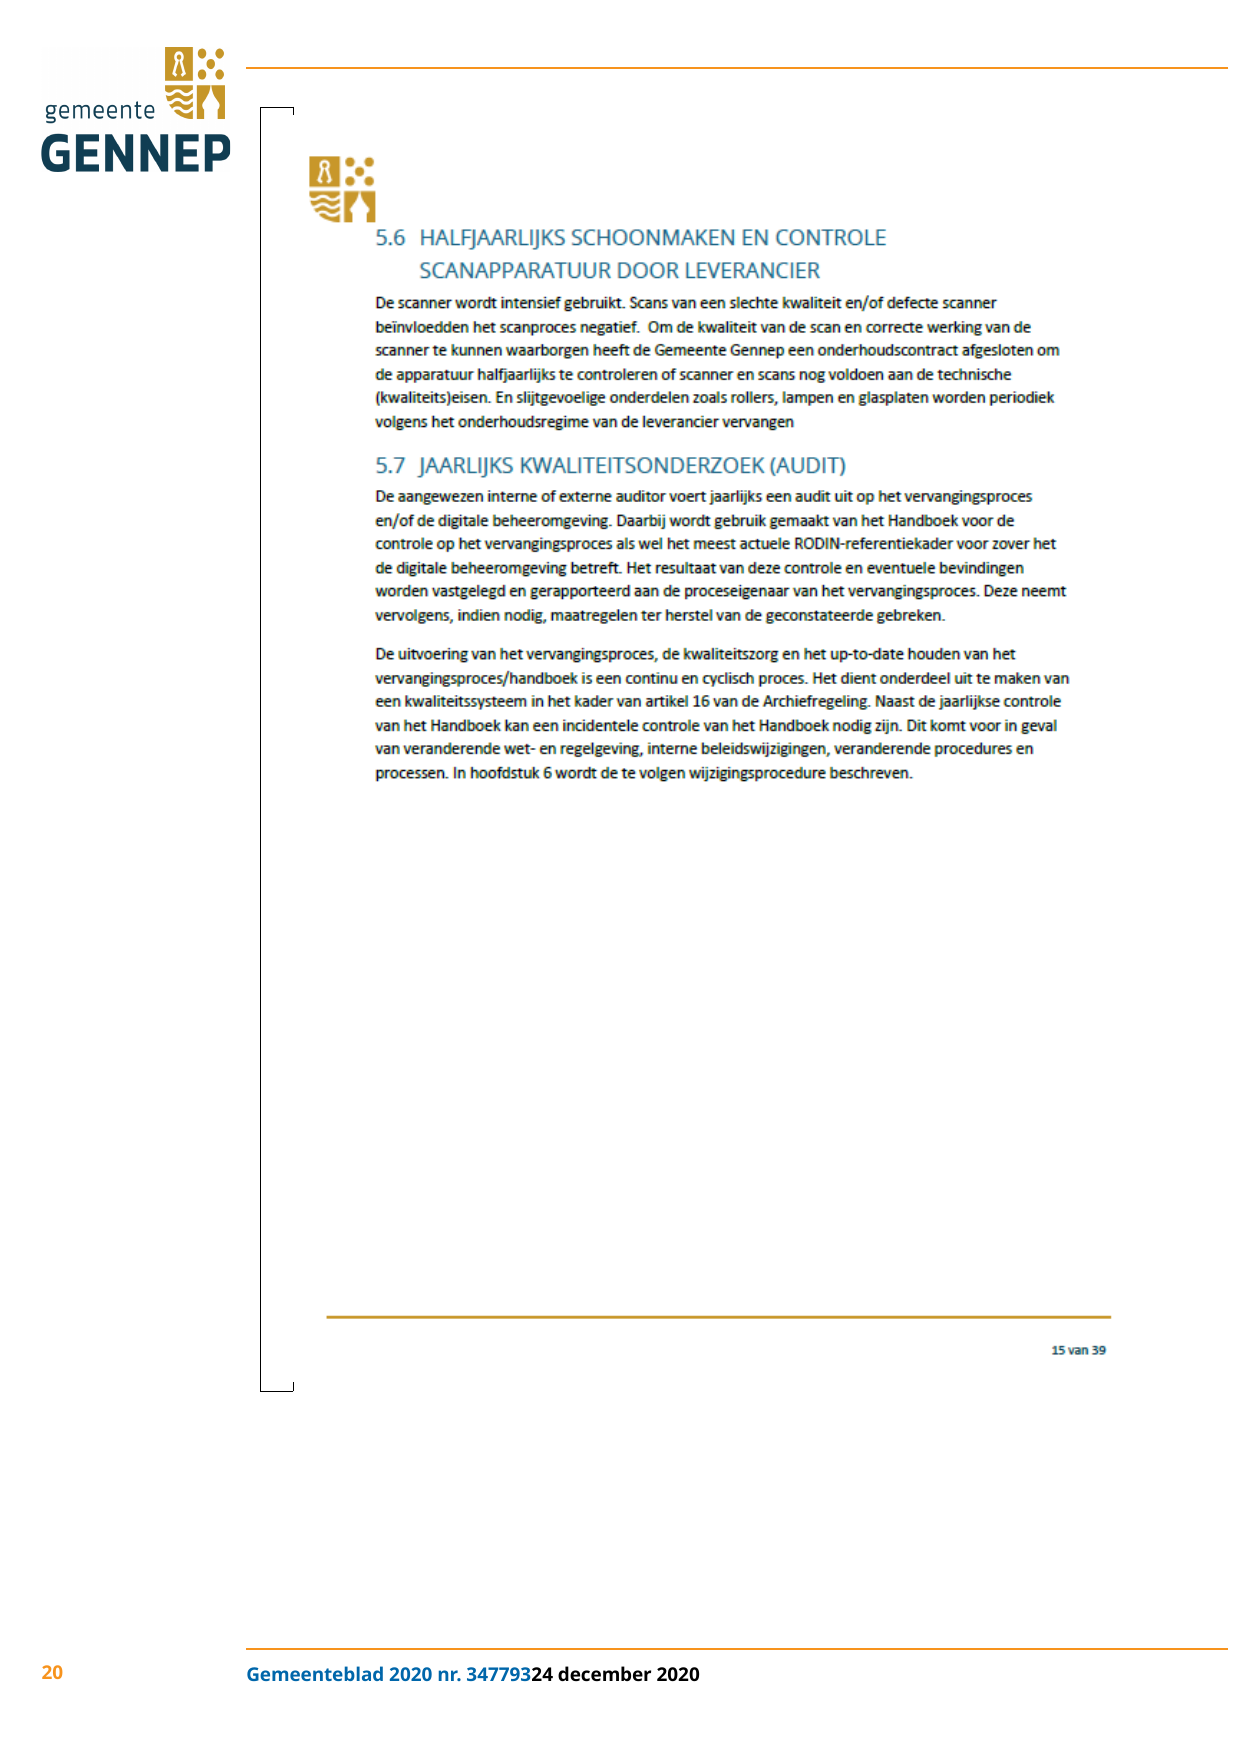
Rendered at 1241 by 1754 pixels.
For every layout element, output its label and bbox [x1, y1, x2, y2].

picture [41, 47, 231, 172]
picture [268, 115, 1173, 1382]
